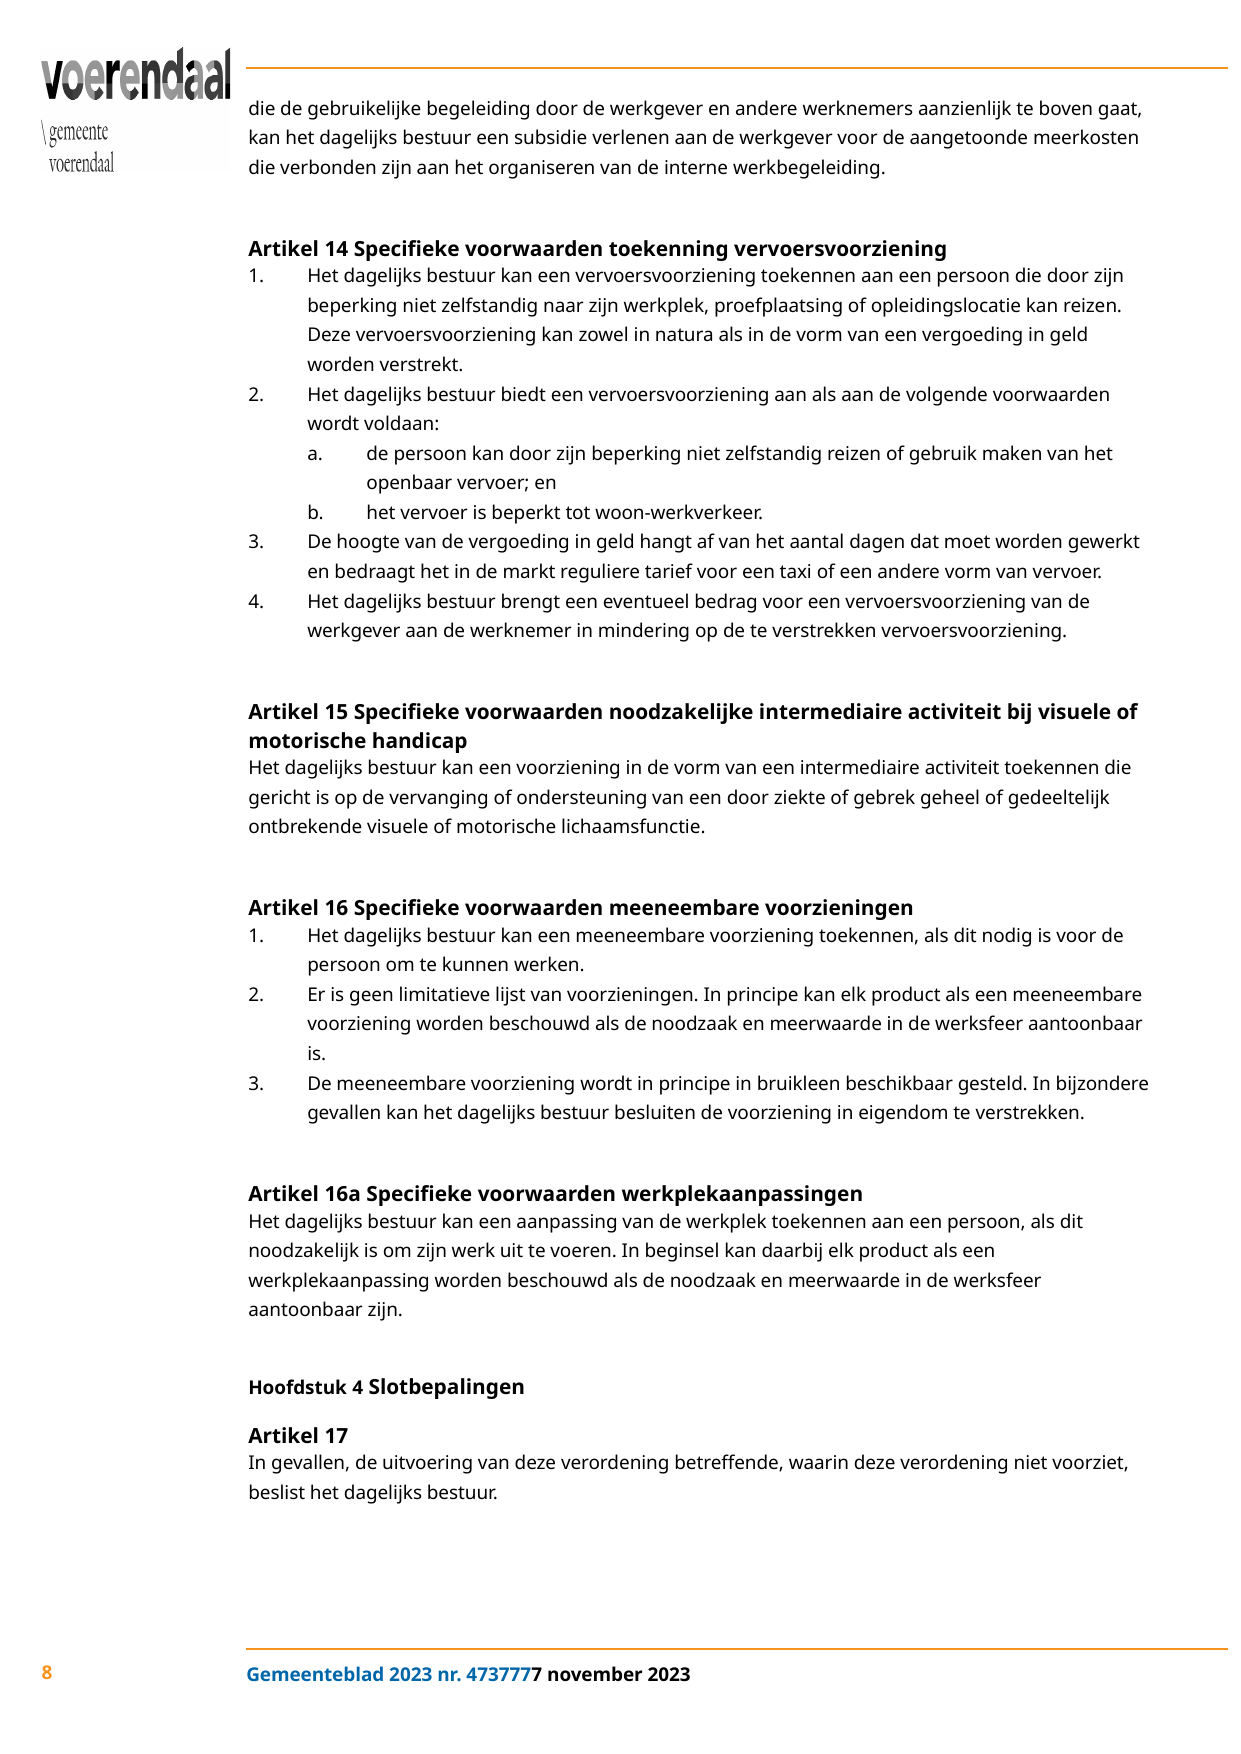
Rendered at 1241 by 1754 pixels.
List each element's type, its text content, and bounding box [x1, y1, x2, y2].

list Het dagelijks bestuur kan een meeneembare voorziening toekennen, als dit nodig is voor de persoon om te kunnen werken. [248, 922, 1152, 977]
list Het dagelijks bestuur brengt een eventueel bedrag voor een vervoersvoorziening van de werkgever aan de werknemer in mindering op de te verstrekken vervoersvoorziening. [248, 588, 1152, 643]
list De meeneembare voorziening wordt in principe in bruikleen beschikbaar gesteld. In bijzondere gevallen kan het dagelijks bestuur besluiten de voorziening in eigendom te verstrekken. [248, 1070, 1152, 1125]
text Het dagelijks bestuur kan een aanpassing van de werkplek toekennen aan een persoon, als dit noodzakelijk is om zijn werk uit te voeren. In beginsel kan daarbij elk product als een werkplekaanpassing worden beschouwd als de noodzaak en meerwaarde in de werksfeer aantoonbaar zijn. [248, 1208, 1152, 1322]
list Het dagelijks bestuur biedt een vervoersvoorziening aan als aan de volgende voorwaarden wordt voldaan: [248, 381, 1152, 436]
text Artikel 16 Specifieke voorwaarden meeneembare voorzieningen [248, 893, 1152, 922]
text In gevallen, de uitvoering van deze verordening betreffende, waarin deze verordening niet voorziet, beslist het dagelijks bestuur. [248, 1449, 1152, 1505]
text Artikel 15 Specifieke voorwaarden noodzakelijke intermediaire activiteit bij visuele of motorische handicap [248, 697, 1152, 754]
text Het dagelijks bestuur kan een voorziening in de vorm van een intermediaire activiteit toekennen die gericht is op de vervanging of ondersteuning van een door ziekte of gebrek geheel of gedeeltelijk ontbrekende visuele of motorische lichaamsfunctie. [248, 754, 1152, 839]
list het vervoer is beperkt tot woon-werkverkeer. [307, 499, 1152, 525]
text Artikel 16a Specifieke voorwaarden werkplekaanpassingen [248, 1179, 1152, 1208]
text die de gebruikelijke begeleiding door de werkgever en andere werknemers aanzienlijk te boven gaat, kan het dagelijks bestuur een subsidie verlenen aan de werkgever voor de aangetoonde meerkosten die verbonden zijn aan het organiseren van de interne werkbegeleiding. [248, 95, 1152, 180]
text Hoofdstuk 4 Slotbepalingen [248, 1372, 1152, 1400]
list Het dagelijks bestuur kan een vervoersvoorziening toekennen aan een persoon die door zijn beperking niet zelfstandig naar zijn werkplek, proefplaatsing of opleidingslocatie kan reizen. Deze vervoersvoorziening kan zowel in natura als in de vorm van een vergoeding in geld worden verstrekt. [248, 262, 1152, 377]
list Er is geen limitatieve lijst van voorzieningen. In principe kan elk product als een meeneembare voorziening worden beschouwd als de noodzaak en meerwaarde in de werksfeer aantoonbaar is. [248, 981, 1152, 1066]
text Artikel 14 Specifieke voorwaarden toekenning vervoersvoorziening [248, 234, 1152, 262]
text Artikel 17 [248, 1421, 1152, 1449]
list De hoogte van de vergoeding in geld hangt af van het aantal dagen dat moet worden gewerkt en bedraagt het in de markt reguliere tarief voor een taxi of een andere vorm van vervoer. [248, 529, 1152, 584]
list de persoon kan door zijn beperking niet zelfstandig reizen of gebruik maken van het openbaar vervoer; en [307, 440, 1152, 495]
picture [41, 47, 231, 172]
